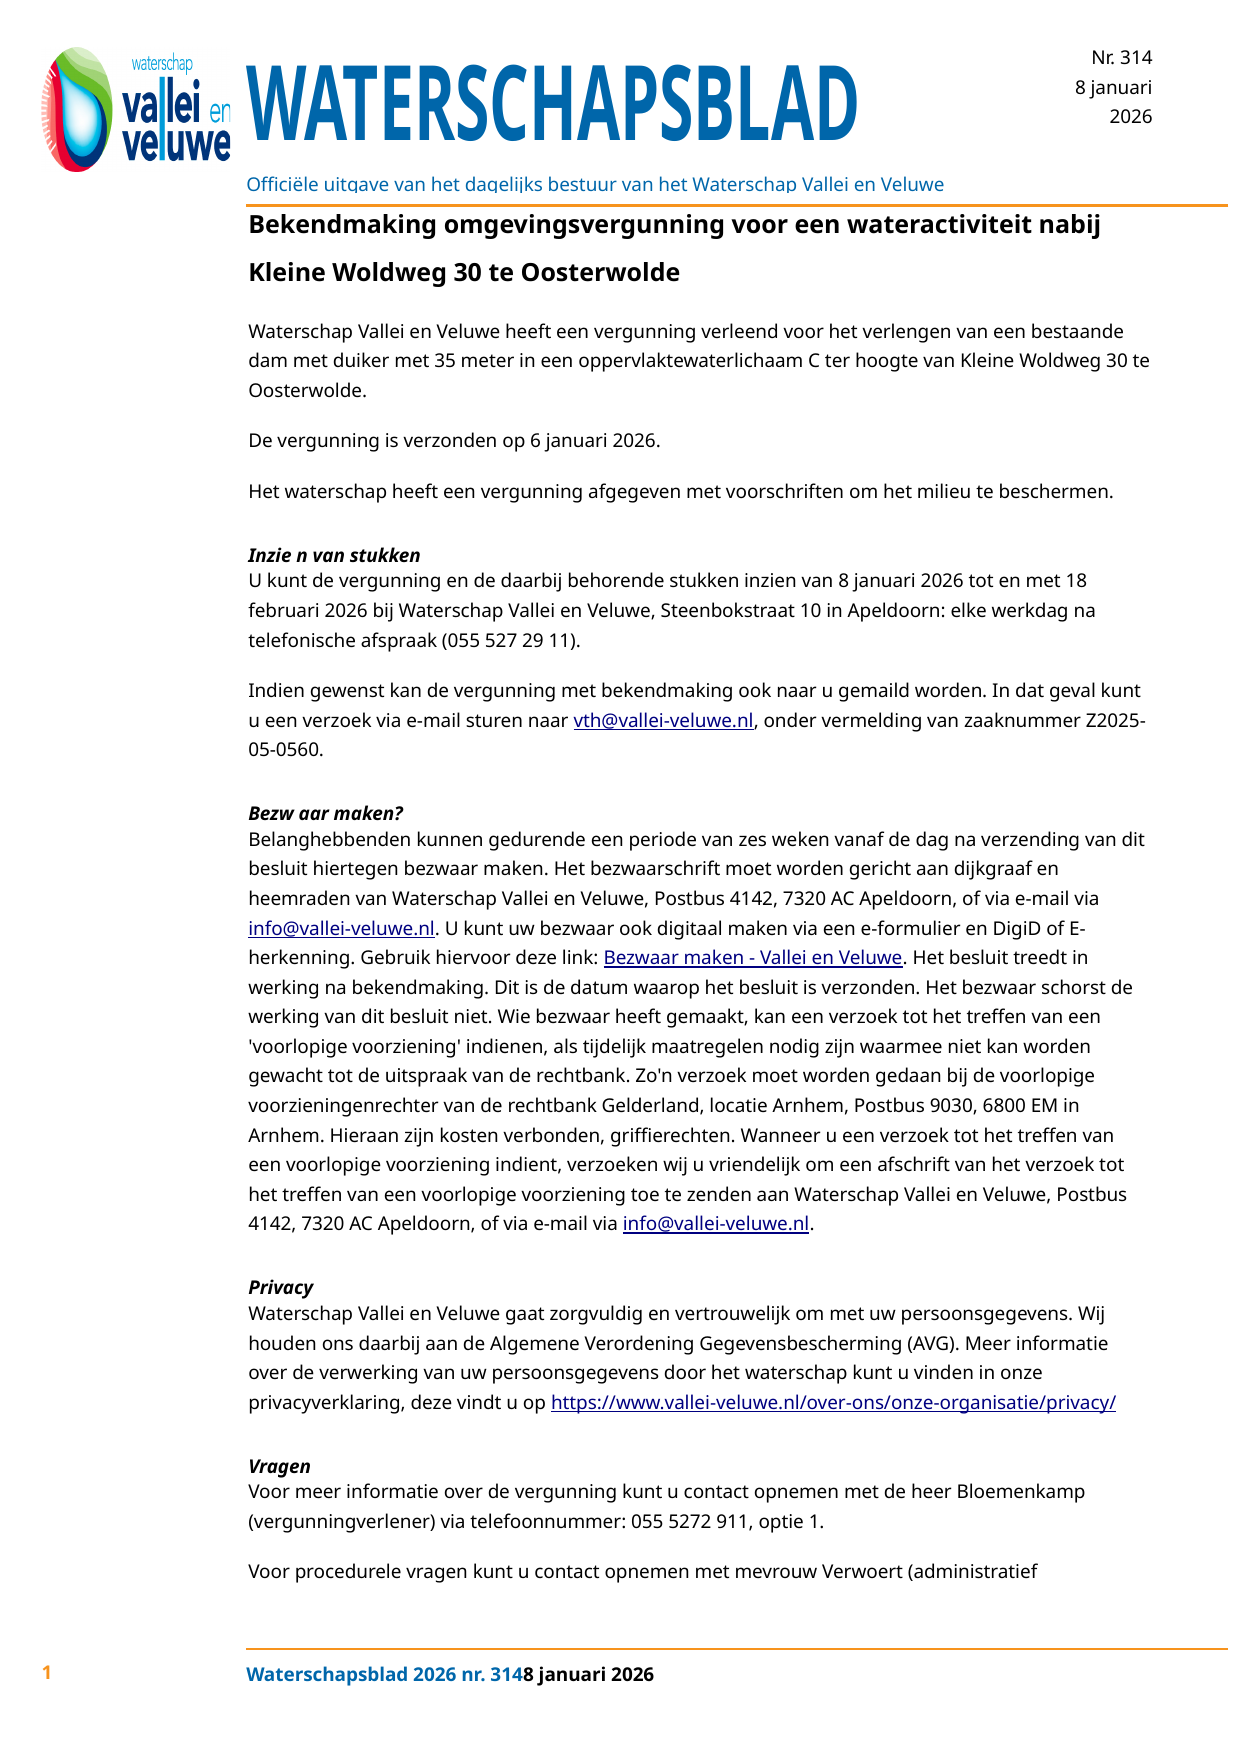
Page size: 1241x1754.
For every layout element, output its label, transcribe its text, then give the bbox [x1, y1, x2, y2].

text Het waterschap heeft een vergunning afgegeven met voorschriften om het milieu te beschermen. [248, 478, 1152, 504]
text Voor procedurele vragen kunt u contact opnemen met mevrouw Verwoert (administratief [248, 1559, 1152, 1584]
text Voor meer informatie over de vergunning kunt u contact opnemen met de heer Bloemenkamp (vergunningverlener) via telefoonnummer: 055 5272 911, optie 1. [248, 1479, 1152, 1534]
text Waterschap Vallei en Veluwe heeft een vergunning verleend voor het verlengen van een bestaande dam met duiker met 35 meter in een oppervlaktewaterlichaam C ter hoogte van Kleine Woldweg 30 te Oosterwolde. [248, 318, 1152, 403]
text Privacy [248, 1274, 1152, 1300]
text Indien gewenst kan de vergunning met bekendmaking ook naar u gemaild worden. In dat geval kunt u een verzoek via e-mail sturen naar vth@vallei-veluwe.nl, onder vermelding van zaaknummer Z2025-05-0560. [248, 677, 1152, 762]
picture [41, 47, 231, 172]
text Inzie n van stukken [248, 542, 1152, 568]
text Belanghebbenden kunnen gedurende een periode van zes weken vanaf de dag na verzending van dit besluit hiertegen bezwaar maken. Het bezwaarschrift moet worden gericht aan dijkgraaf en heemraden van Waterschap Vallei en Veluwe, Postbus 4142, 7320 AC Apeldoorn, of via e-mail via info@vallei-veluwe.nl. U kunt uw bezwaar ook digitaal maken via een e-formulier en DigiD of E-herkenning. Gebruik hiervoor deze link: Bezwaar maken - Vallei en Veluwe. Het besluit treedt in werking na bekendmaking. Dit is de datum waarop het besluit is verzonden. Het bezwaar schorst de werking van dit besluit niet. Wie bezwaar heeft gemaakt, kan een verzoek tot het treffen van een 'voorlopige voorziening' indienen, als tijdelijk maatregelen nodig zijn waarmee niet kan worden gewacht tot de uitspraak van de rechtbank. Zo'n verzoek moet worden gedaan bij de voorlopige voorzieningenrechter van de rechtbank Gelderland, locatie Arnhem, Postbus 9030, 6800 EM in Arnhem. Hieraan zijn kosten verbonden, griffierechten. Wanneer u een verzoek tot het treffen van een voorlopige voorziening indient, verzoeken wij u vriendelijk om een afschrift van het verzoek tot het treffen van een voorlopige voorziening toe te zenden aan Waterschap Vallei en Veluwe, Postbus 4142, 7320 AC Apeldoorn, of via e-mail via info@vallei-veluwe.nl. [248, 826, 1152, 1236]
text Bekendmaking omgevingsvergunning voor een wateractiviteit nabij Kleine Woldweg 30 te Oosterwolde [248, 207, 1152, 288]
text Waterschap Vallei en Veluwe gaat zorgvuldig en vertrouwelijk om met uw persoonsgegevens. Wij houden ons daarbij aan de Algemene Verordening Gegevensbescherming (AVG). Meer informatie over de verwerking van uw persoonsgegevens door het waterschap kunt u vinden in onze privacyverklaring, deze vindt u op https://www.vallei-veluwe.nl/over-ons/onze-organisatie/privacy/ [248, 1300, 1152, 1415]
text De vergunning is verzonden op 6 januari 2026. [248, 427, 1152, 453]
text Vragen [248, 1453, 1152, 1479]
text Bezw aar maken? [248, 800, 1152, 826]
text U kunt de vergunning en de daarbij behorende stukken inzien van 8 januari 2026 tot en met 18 februari 2026 bij Waterschap Vallei en Veluwe, Steenbokstraat 10 in Apeldoorn: elke werkdag na telefonische afspraak (055 527 29 11). [248, 568, 1152, 652]
